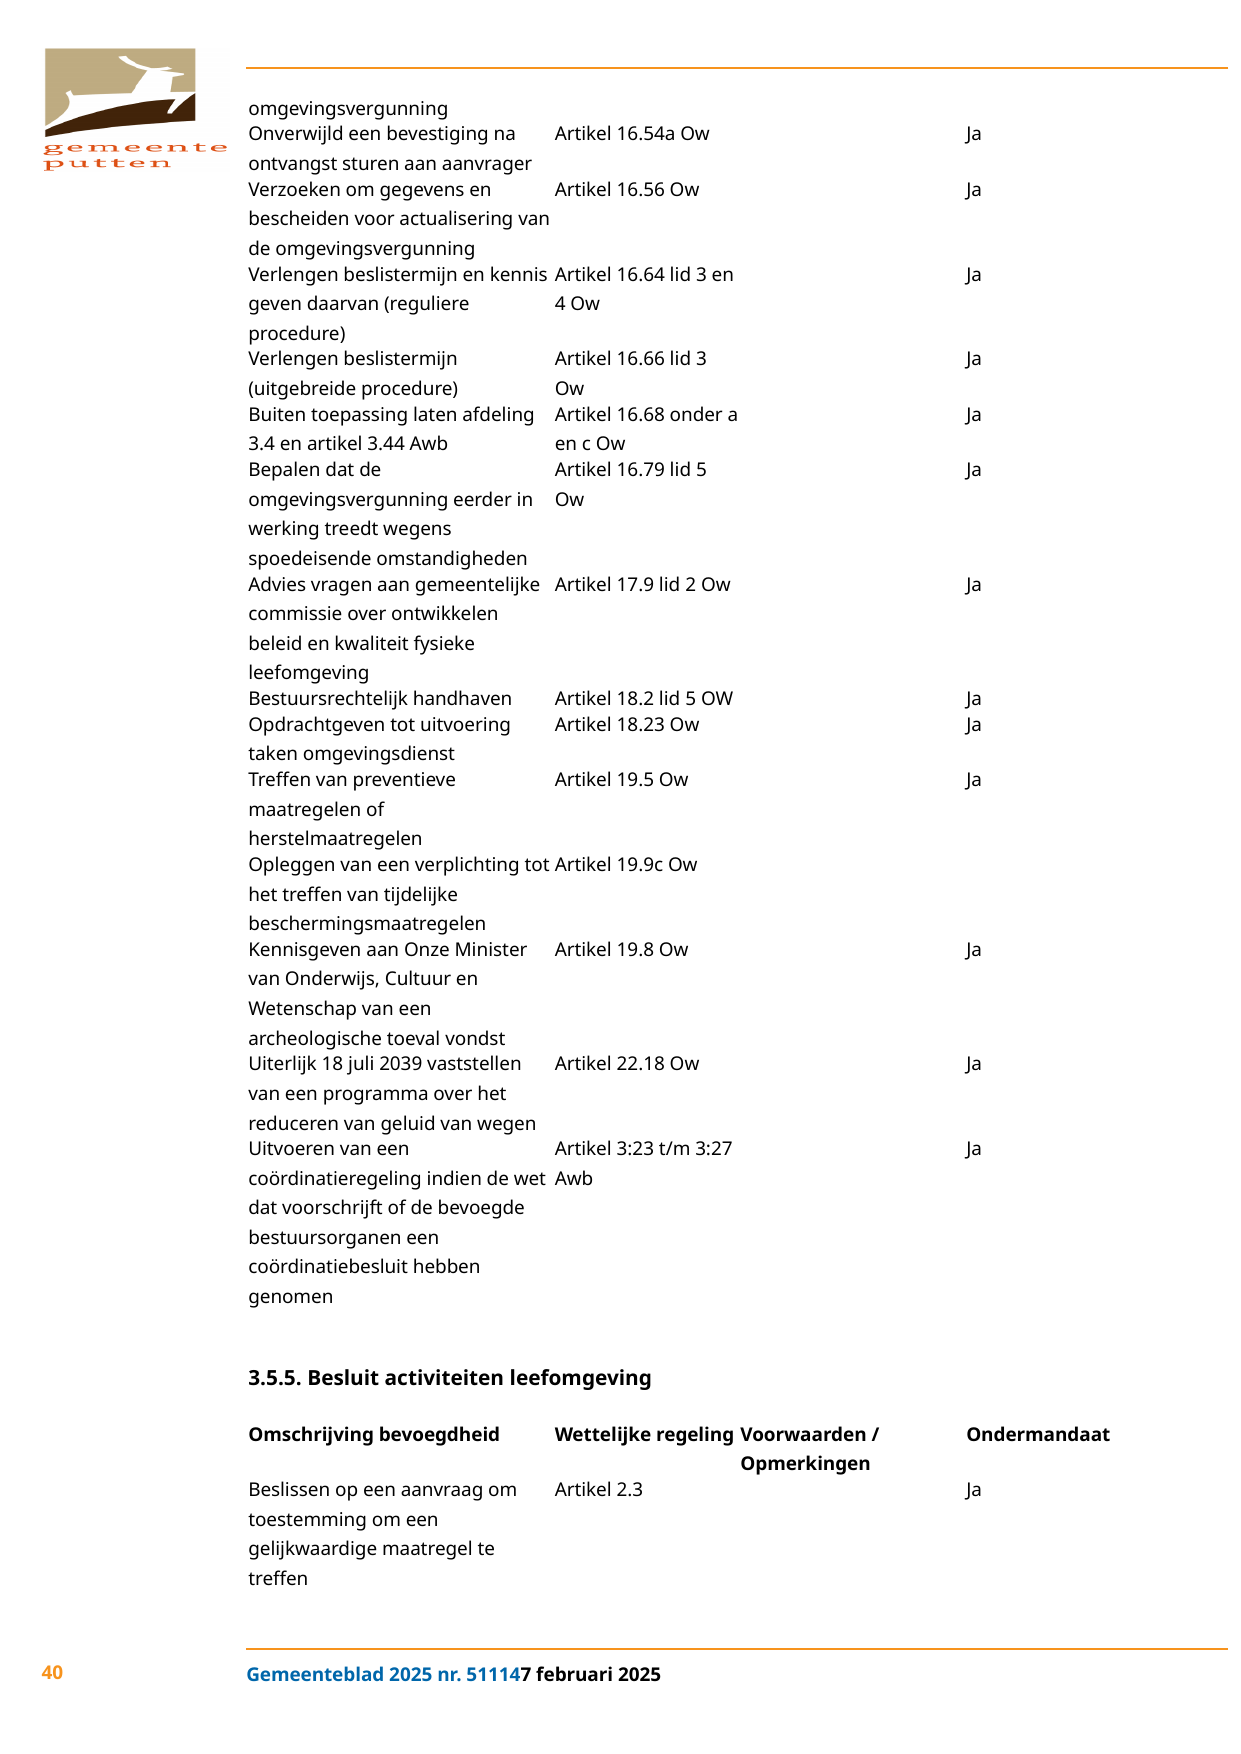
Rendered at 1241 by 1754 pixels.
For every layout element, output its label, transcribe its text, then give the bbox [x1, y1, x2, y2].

table_cell [740, 176, 966, 261]
picture [41, 47, 231, 172]
table_cell [555, 95, 740, 121]
table_cell Artikel 18.23 Ow [555, 711, 740, 766]
table_cell Advies vragen aan gemeentelijke commissie over ontwikkelen beleid en kwaliteit fysieke leefomgeving [248, 571, 554, 685]
table_cell omgevingsvergunning [248, 95, 554, 121]
table_cell Ja [966, 176, 1152, 261]
table_cell Artikel 3:23 t/m 3:27 Awb [555, 1135, 740, 1309]
table_cell Ja [966, 766, 1152, 851]
table_cell [740, 711, 966, 766]
table_cell Ja [966, 685, 1152, 711]
table_cell Ja [966, 711, 1152, 766]
table_cell Opdrachtgeven tot uitvoering taken omgevingsdienst [248, 711, 554, 766]
table_cell Artikel 18.2 lid 5 OW [555, 685, 740, 711]
table_cell Ja [966, 571, 1152, 685]
table_cell Artikel 16.68 onder a en c Ow [555, 401, 740, 456]
table_cell Artikel 16.79 lid 5 Ow [555, 456, 740, 571]
text 3.5.5. Besluit activiteiten leefomgeving [248, 1363, 1152, 1391]
table_cell [740, 261, 966, 346]
table_cell [740, 121, 966, 176]
table_cell Ja [966, 401, 1152, 456]
table_cell Beslissen op een aanvraag om toestemming om een gelijkwaardige maatregel te treffen [248, 1476, 554, 1591]
table_cell [740, 346, 966, 401]
table_cell [740, 401, 966, 456]
table_cell Verzoeken om gegevens en bescheiden voor actualisering van de omgevingsvergunning [248, 176, 554, 261]
table_cell Onverwijld een bevestiging na ontvangst sturen aan aanvrager [248, 121, 554, 176]
table_cell [740, 95, 966, 121]
table_cell Artikel 19.5 Ow [555, 766, 740, 851]
table_header Omschrijving bevoegdheid [248, 1421, 554, 1476]
table_cell [966, 95, 1152, 121]
table_cell Opleggen van een verplichting tot het treffen van tijdelijke beschermingsmaatregelen [248, 851, 554, 936]
table_cell Artikel 22.18 Ow [555, 1051, 740, 1135]
table_cell [740, 1476, 966, 1591]
table_cell Verlengen beslistermijn (uitgebreide procedure) [248, 346, 554, 401]
table_cell Ja [966, 456, 1152, 571]
table_cell Artikel 16.66 lid 3 Ow [555, 346, 740, 401]
table_cell Ja [966, 936, 1152, 1051]
table_cell [740, 685, 966, 711]
table_header Wettelijke regeling [555, 1421, 740, 1476]
table_cell Uiterlijk 18 juli 2039 vaststellen van een programma over het reduceren van geluid van wegen [248, 1051, 554, 1135]
table_cell [740, 851, 966, 936]
table_cell Treffen van preventieve maatregelen of herstelmaatregelen [248, 766, 554, 851]
table_cell Artikel 19.8 Ow [555, 936, 740, 1051]
table_header Voorwaarden / Opmerkingen [740, 1421, 966, 1476]
table_header Ondermandaat [966, 1421, 1152, 1476]
table_cell Ja [966, 261, 1152, 346]
table_cell Ja [966, 346, 1152, 401]
table_cell Artikel 17.9 lid 2 Ow [555, 571, 740, 685]
table_cell Artikel 2.3 [555, 1476, 740, 1591]
table_cell [740, 936, 966, 1051]
table_cell Ja [966, 1135, 1152, 1309]
table_cell Artikel 16.56 Ow [555, 176, 740, 261]
table_cell Kennisgeven aan Onze Minister van Onderwijs, Cultuur en Wetenschap van een archeologische toeval vondst [248, 936, 554, 1051]
table_cell [740, 1051, 966, 1135]
table_cell Artikel 16.54a Ow [555, 121, 740, 176]
table_cell [966, 851, 1152, 936]
table_cell Bepalen dat de omgevingsvergunning eerder in werking treedt wegens spoedeisende omstandigheden [248, 456, 554, 571]
table_cell Artikel 16.64 lid 3 en 4 Ow [555, 261, 740, 346]
table_cell Artikel 19.9c Ow [555, 851, 740, 936]
table_cell [740, 571, 966, 685]
table_cell [740, 456, 966, 571]
table_cell [740, 1135, 966, 1309]
table_cell Verlengen beslistermijn en kennis geven daarvan (reguliere procedure) [248, 261, 554, 346]
table_cell Ja [966, 121, 1152, 176]
table_cell [740, 766, 966, 851]
table_cell Ja [966, 1051, 1152, 1135]
table_cell Bestuursrechtelijk handhaven [248, 685, 554, 711]
table_cell Buiten toepassing laten afdeling 3.4 en artikel 3.44 Awb [248, 401, 554, 456]
table_cell Uitvoeren van een coördinatieregeling indien de wet dat voorschrijft of de bevoegde bestuursorganen een coördinatiebesluit hebben genomen [248, 1135, 554, 1309]
table_cell Ja [966, 1476, 1152, 1591]
